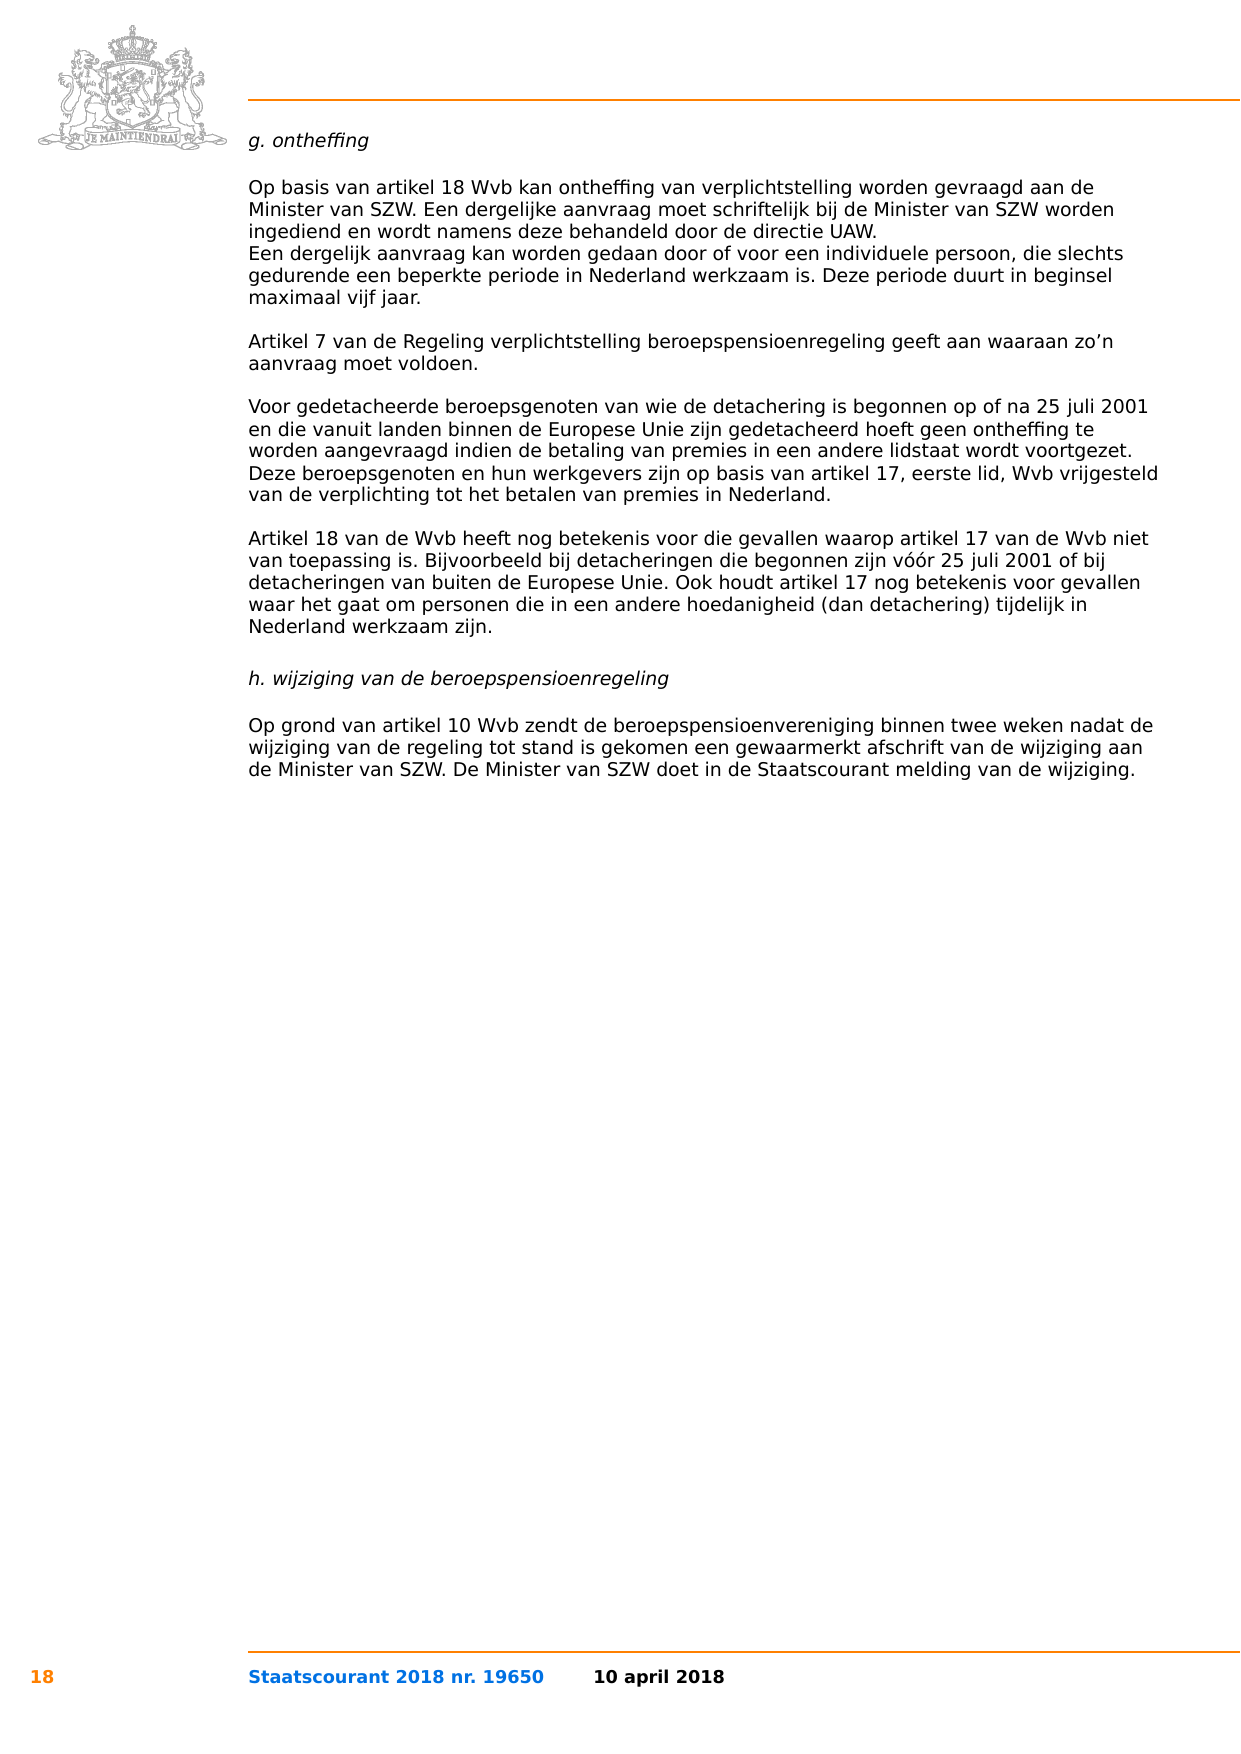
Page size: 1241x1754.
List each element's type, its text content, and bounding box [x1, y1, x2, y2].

text Een dergelijk aanvraag kan worden gedaan door of voor een individuele persoon, die slechts gedurende een beperkte periode in Nederland werkzaam is. Deze periode duurt in beginsel maximaal vijf jaar. [248, 243, 1163, 309]
text Voor gedetacheerde beroepsgenoten van wie de detachering is begonnen op of na 25 juli 2001 en die vanuit landen binnen de Europese Unie zijn gedetacheerd hoeft geen ontheffing te worden aangevraagd indien de betaling van premies in een andere lidstaat wordt voortgezet. Deze beroepsgenoten en hun werkgevers zijn op basis van artikel 17, eerste lid, Wvb vrijgesteld van de verplichting tot het betalen van premies in Nederland. [248, 396, 1163, 506]
picture [38, 25, 227, 150]
text Artikel 18 van de Wvb heeft nog betekenis voor die gevallen waarop artikel 17 van de Wvb niet van toepassing is. Bijvoorbeeld bij detacheringen die begonnen zijn vóór 25 juli 2001 of bij detacheringen van buiten de Europese Unie. Ook houdt artikel 17 nog betekenis voor gevallen waar het gaat om personen die in een andere hoedanigheid (dan detachering) tijdelijk in Nederland werkzaam zijn. [248, 528, 1163, 638]
text Op basis van artikel 18 Wvb kan ontheffing van verplichtstelling worden gevraagd aan de Minister van SZW. Een dergelijke aanvraag moet schriftelijk bij de Minister van SZW worden ingediend en wordt namens deze behandeld door de directie UAW. [248, 177, 1163, 243]
text Artikel 7 van de Regeling verplichtstelling beroepspensioenregeling geeft aan waaraan zo’n aanvraag moet voldoen. [248, 331, 1163, 374]
subtitle g. ontheffing [248, 130, 1163, 152]
text Op grond van artikel 10 Wvb zendt de beroepspensioenvereniging binnen twee weken nadat de wijziging van de regeling tot stand is gekomen een gewaarmerkt afschrift van de wijziging aan de Minister van SZW. De Minister van SZW doet in de Staatscourant melding van de wijziging. [248, 715, 1163, 781]
subtitle h. wijziging van de beroepspensioenregeling [248, 668, 1163, 690]
